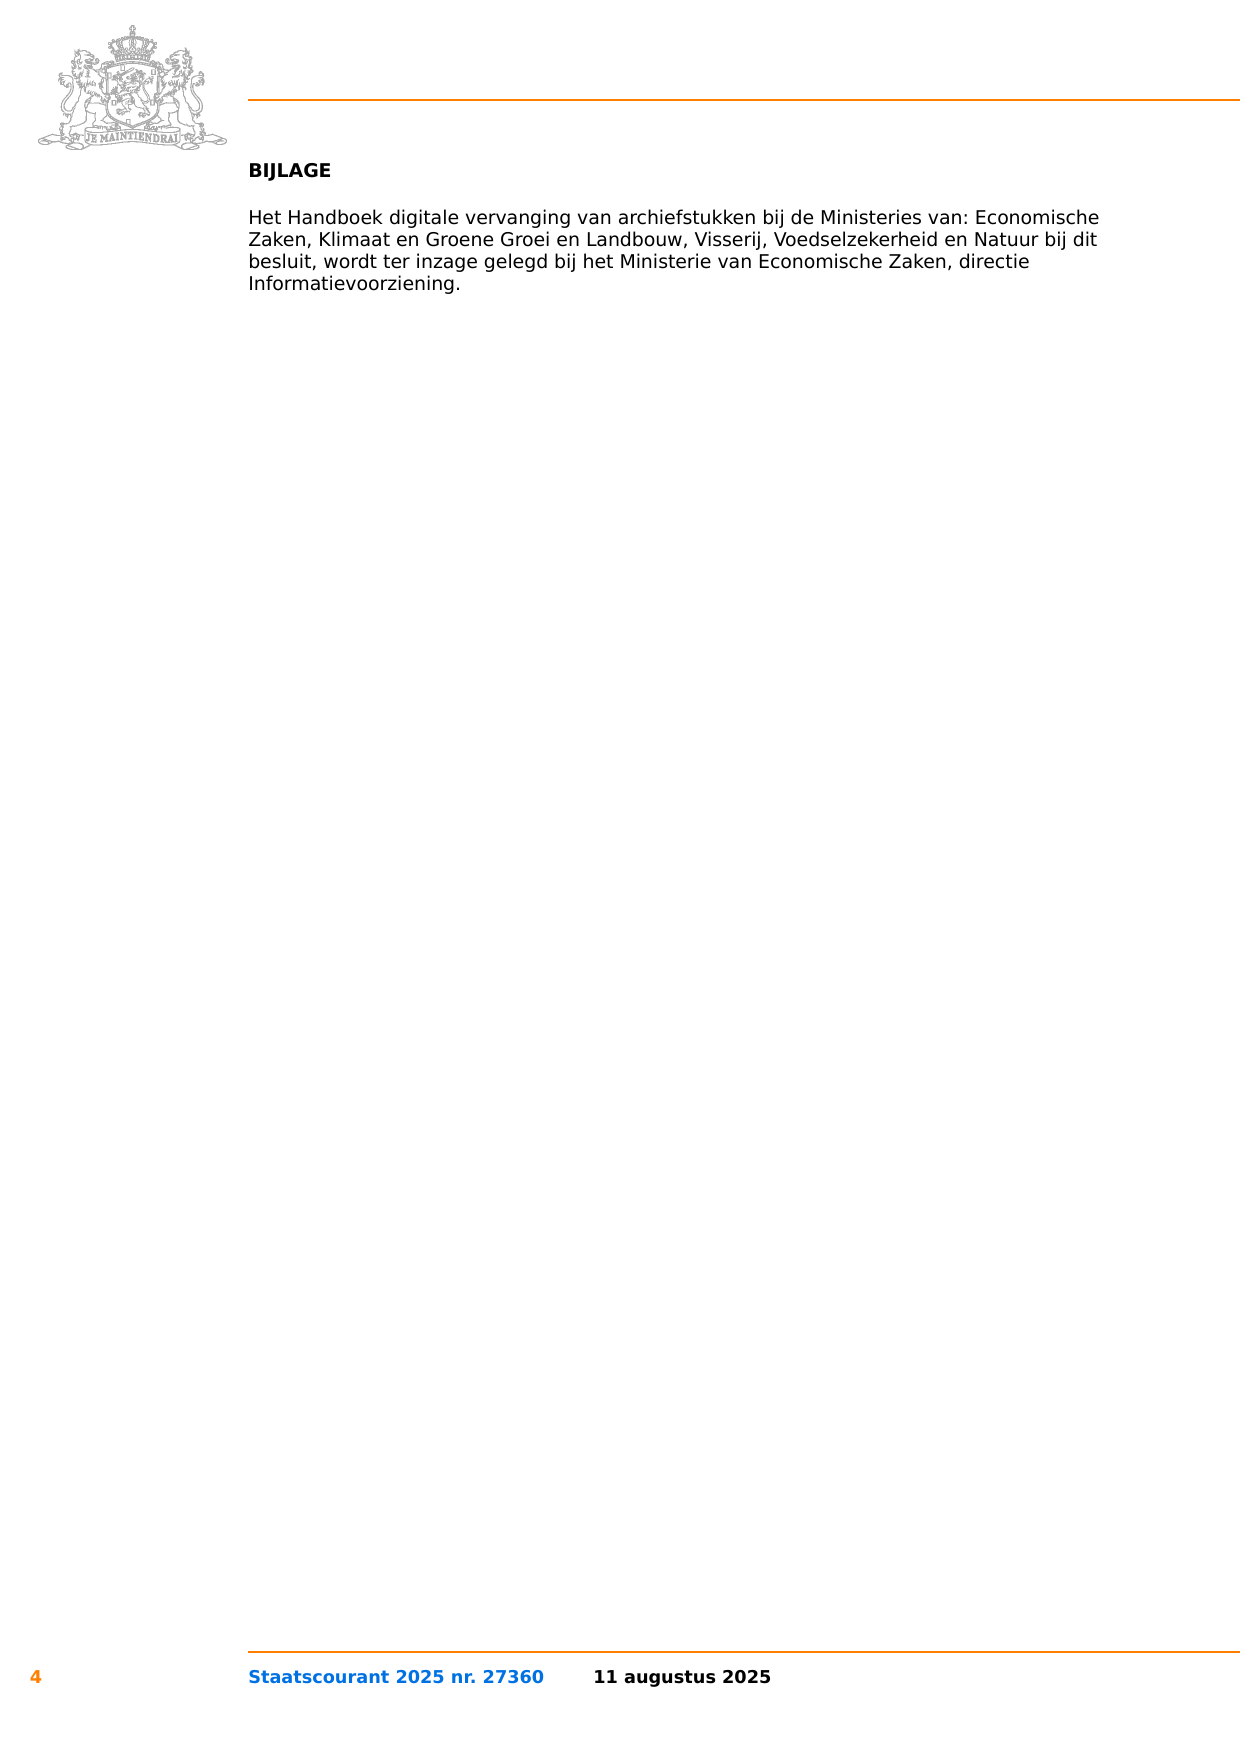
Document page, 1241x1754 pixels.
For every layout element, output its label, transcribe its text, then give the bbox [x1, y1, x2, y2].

subtitle BIJLAGE [248, 160, 1163, 182]
text Het Handboek digitale vervanging van archiefstukken bij de Ministeries van: Economische Zaken, Klimaat en Groene Groei en Landbouw, Visserij, Voedselzekerheid en Natuur bij dit besluit, wordt ter inzage gelegd bij het Ministerie van Economische Zaken, directie Informatievoorziening. [248, 207, 1163, 295]
picture [38, 25, 227, 150]
